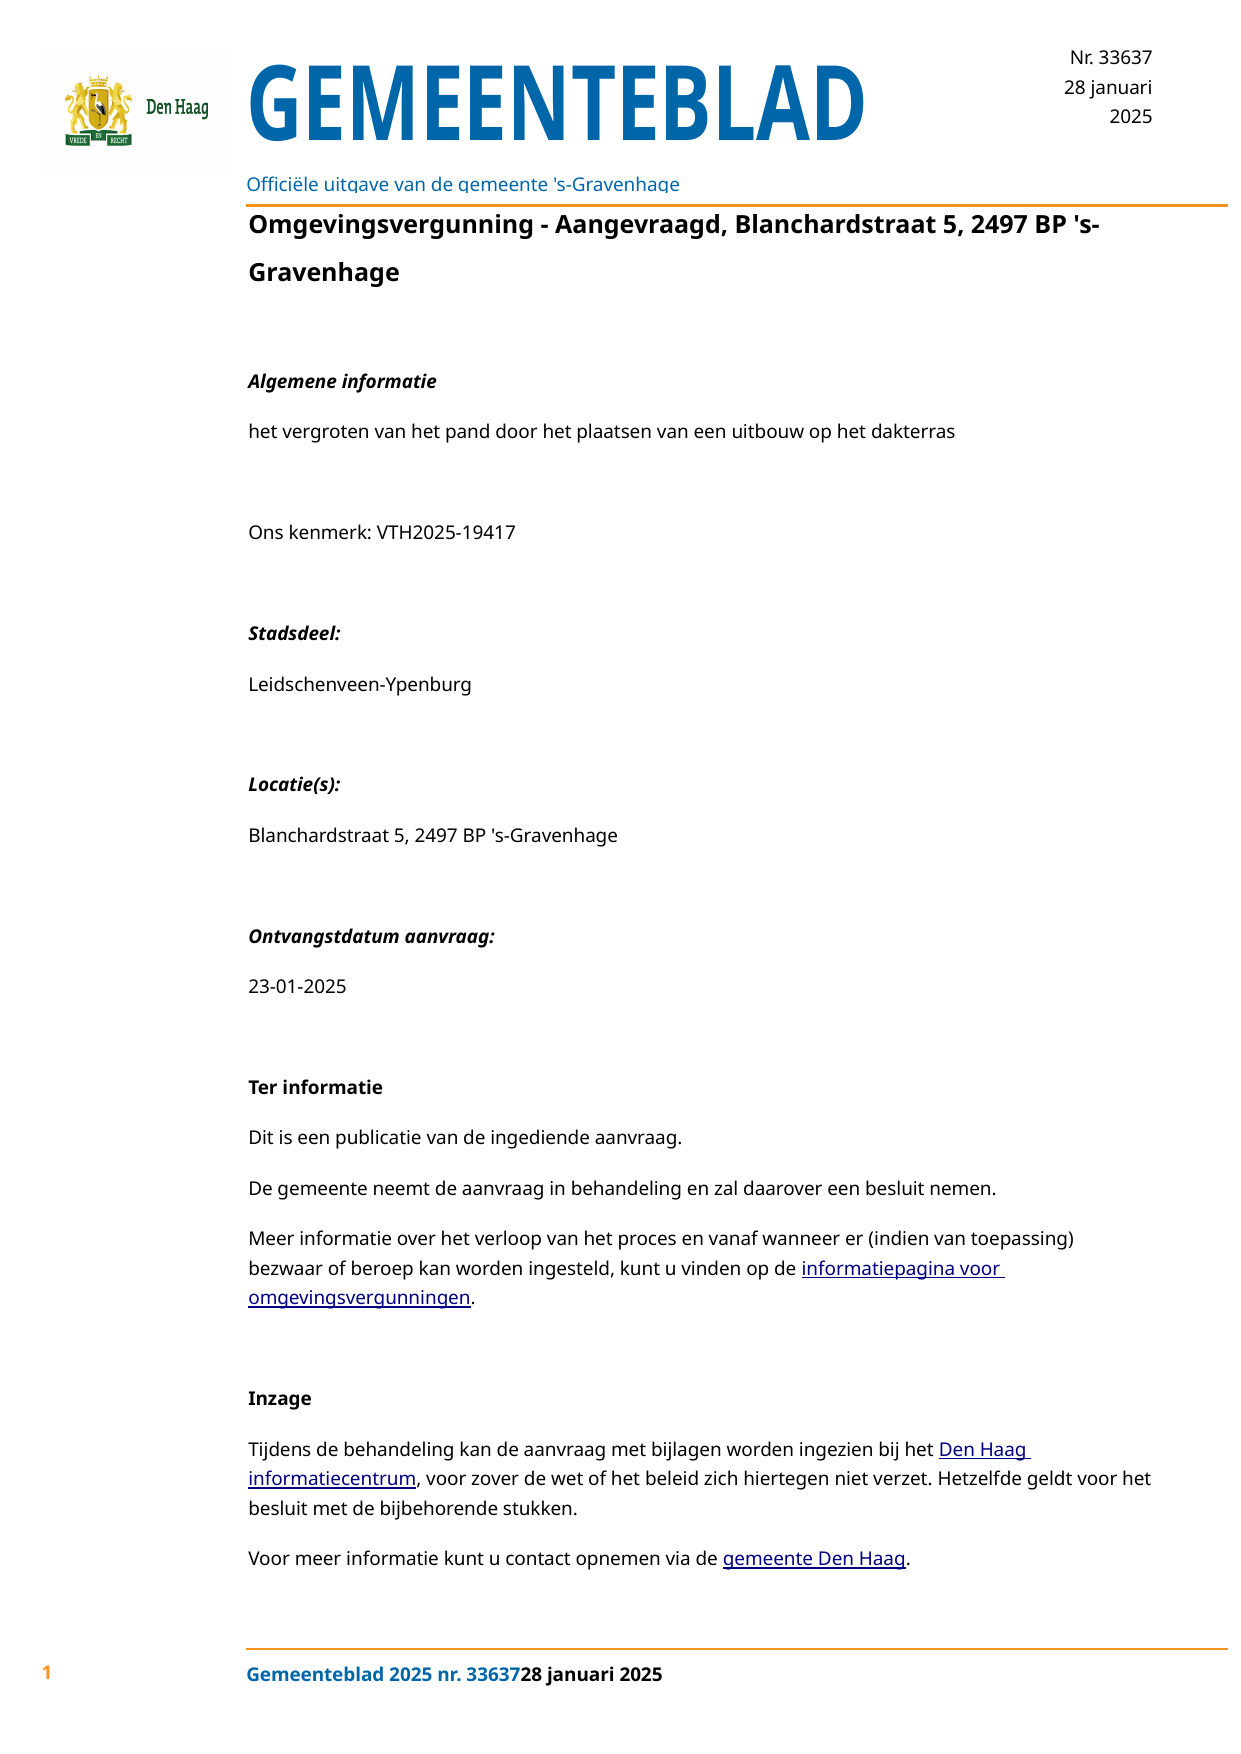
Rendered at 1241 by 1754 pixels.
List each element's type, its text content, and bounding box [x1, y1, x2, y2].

text Voor meer informatie kunt u contact opnemen via de gemeente Den Haag. [248, 1545, 1152, 1571]
text Omgevingsvergunning - Aangevraagd, Blanchardstraat 5, 2497 BP 's-Gravenhage [248, 207, 1152, 288]
text Ter informatie [248, 1074, 1152, 1100]
text 23-01-2025 [248, 973, 1152, 999]
text Leidschenveen-Ypenburg [248, 671, 1152, 697]
text het vergroten van het pand door het plaatsen van een uitbouw op het dakterras [248, 419, 1152, 444]
text Locatie(s): [248, 772, 1152, 797]
text Meer informatie over het verloop van het proces en vanaf wanneer er (indien van toepassing) bezwaar of beroep kan worden ingesteld, kunt u vinden op de informatiepagina voor omgevingsvergunningen. [248, 1225, 1152, 1310]
text Dit is een publicatie van de ingediende aanvraag. [248, 1124, 1152, 1150]
text Ontvangstdatum aanvraag: [248, 923, 1152, 949]
picture [41, 47, 231, 172]
text Inzage [248, 1385, 1152, 1411]
text Blanchardstraat 5, 2497 BP 's-Gravenhage [248, 822, 1152, 848]
text Stadsdeel: [248, 620, 1152, 646]
text Algemene informatie [248, 368, 1152, 394]
text Tijdens de behandeling kan de aanvraag met bijlagen worden ingezien bij het Den Haag informatiecentrum, voor zover de wet of het beleid zich hiertegen niet verzet. Hetzelfde geldt voor het besluit met de bijbehorende stukken. [248, 1436, 1152, 1521]
text Ons kenmerk: VTH2025-19417 [248, 519, 1152, 545]
text De gemeente neemt de aanvraag in behandeling en zal daarover een besluit nemen. [248, 1175, 1152, 1201]
